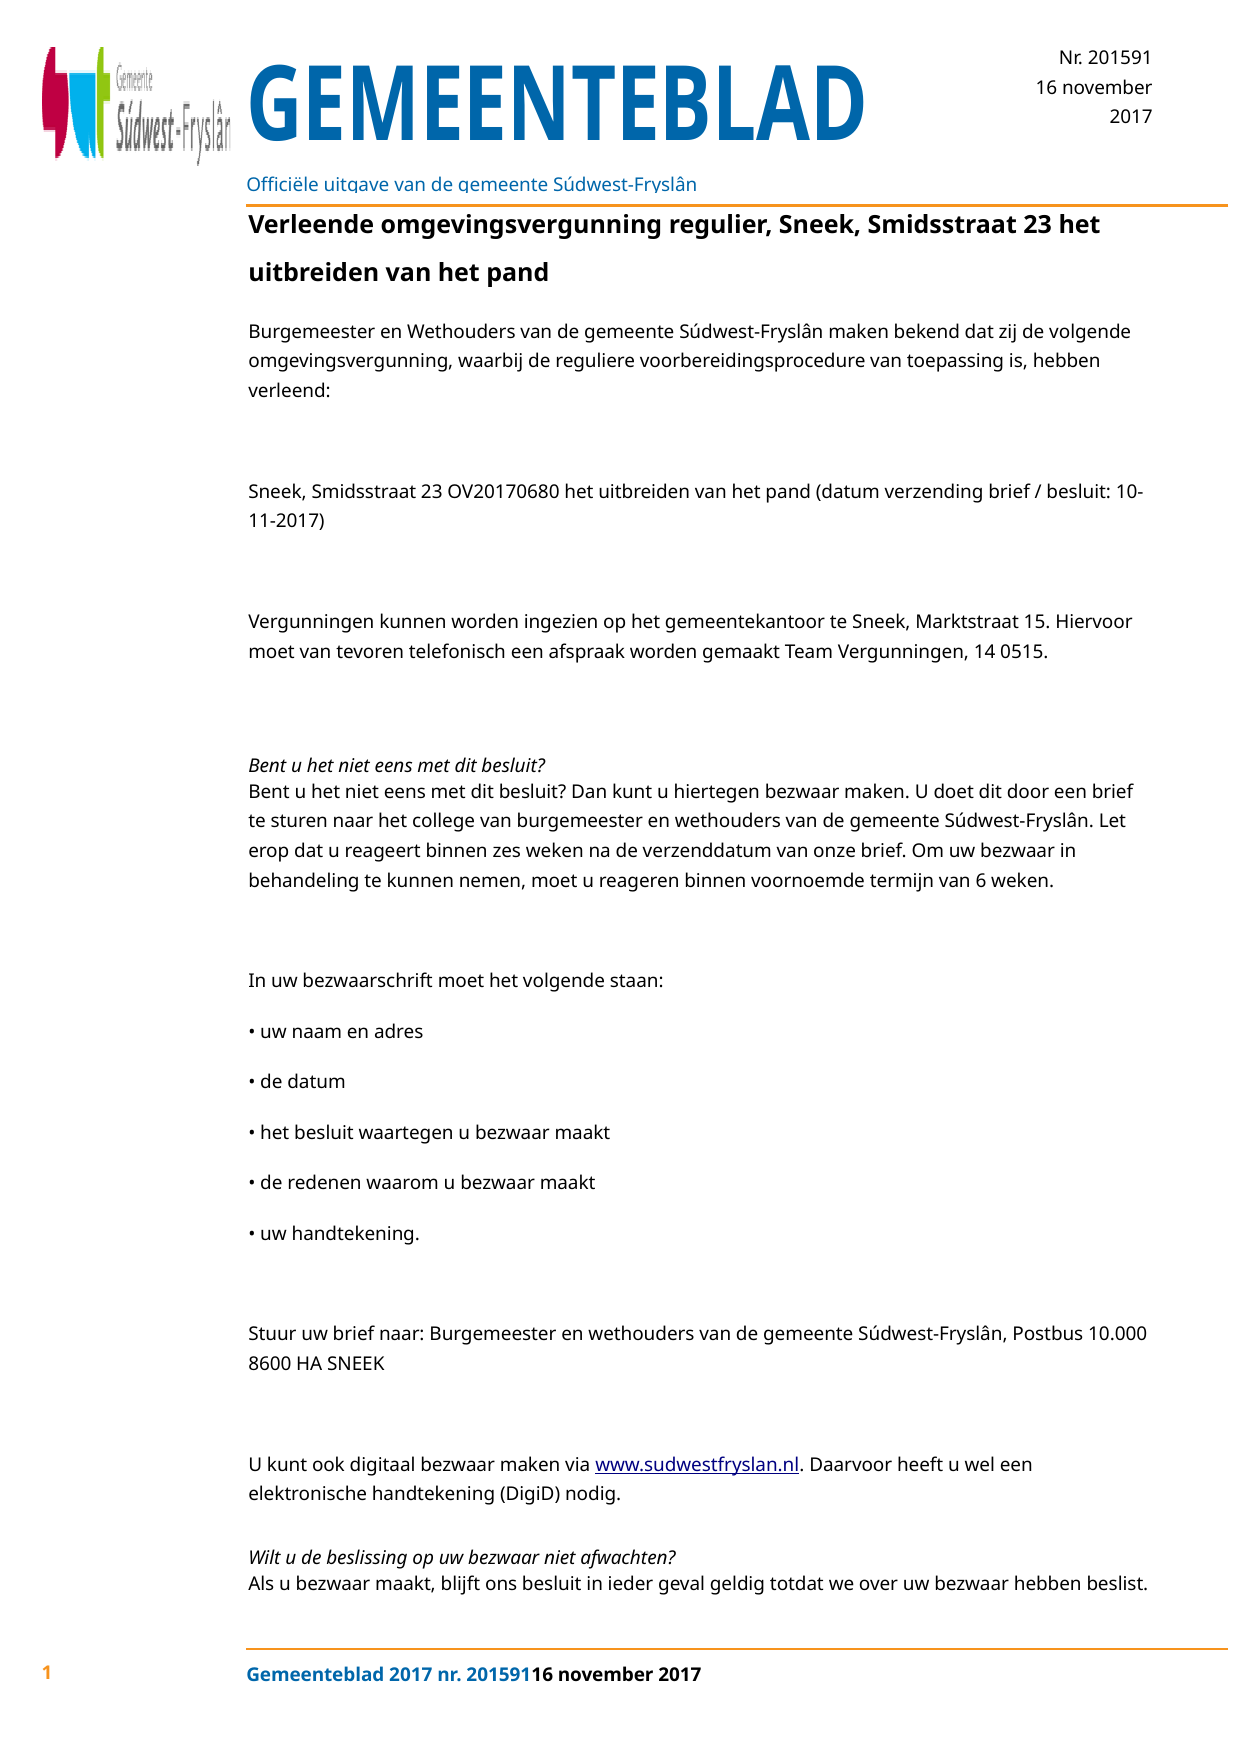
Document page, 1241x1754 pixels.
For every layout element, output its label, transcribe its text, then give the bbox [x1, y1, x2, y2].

text Wilt u de beslissing op uw bezwaar niet afwachten? [248, 1544, 1152, 1570]
text • het besluit waartegen u bezwaar maakt [248, 1119, 1152, 1144]
text • de redenen waarom u bezwaar maakt [248, 1169, 1152, 1195]
text • uw handtekening. [248, 1220, 1152, 1245]
text Bent u het niet eens met dit besluit? [248, 752, 1152, 778]
text Bent u het niet eens met dit besluit? Dan kunt u hiertegen bezwaar maken. U doet dit door een brief te sturen naar het college van burgemeester en wethouders van de gemeente Súdwest-Fryslân. Let erop dat u reageert binnen zes weken na de verzenddatum van onze brief. Om uw bezwaar in behandeling te kunnen nemen, moet u reageren binnen voornoemde termijn van 6 weken. [248, 778, 1152, 892]
text Stuur uw brief naar: Burgemeester en wethouders van de gemeente Súdwest-Fryslân, Postbus 10.000 8600 HA SNEEK [248, 1321, 1152, 1376]
text Burgemeester en Wethouders van de gemeente Súdwest-Fryslân maken bekend dat zij de volgende omgevingsvergunning, waarbij de reguliere voorbereidingsprocedure van toepassing is, hebben verleend: [248, 318, 1152, 403]
text U kunt ook digitaal bezwaar maken via www.sudwestfryslan.nl. Daarvoor heeft u wel een elektronische handtekening (DigiD) nodig. [248, 1451, 1152, 1506]
text • de datum [248, 1068, 1152, 1094]
text Verleende omgevingsvergunning regulier, Sneek, Smidsstraat 23 het uitbreiden van het pand [248, 207, 1152, 288]
text • uw naam en adres [248, 1018, 1152, 1044]
picture [41, 47, 231, 172]
text Vergunningen kunnen worden ingezien op het gemeentekantoor te Sneek, Marktstraat 15. Hiervoor moet van tevoren telefonisch een afspraak worden gemaakt Team Vergunningen, 14 0515. [248, 608, 1152, 664]
text Als u bezwaar maakt, blijft ons besluit in ieder geval geldig totdat we over uw bezwaar hebben beslist. [248, 1570, 1152, 1596]
text In uw bezwaarschrift moet het volgende staan: [248, 968, 1152, 993]
text Sneek, Smidsstraat 23 OV20170680 het uitbreiden van het pand (datum verzending brief / besluit: 10-11-2017) [248, 478, 1152, 533]
